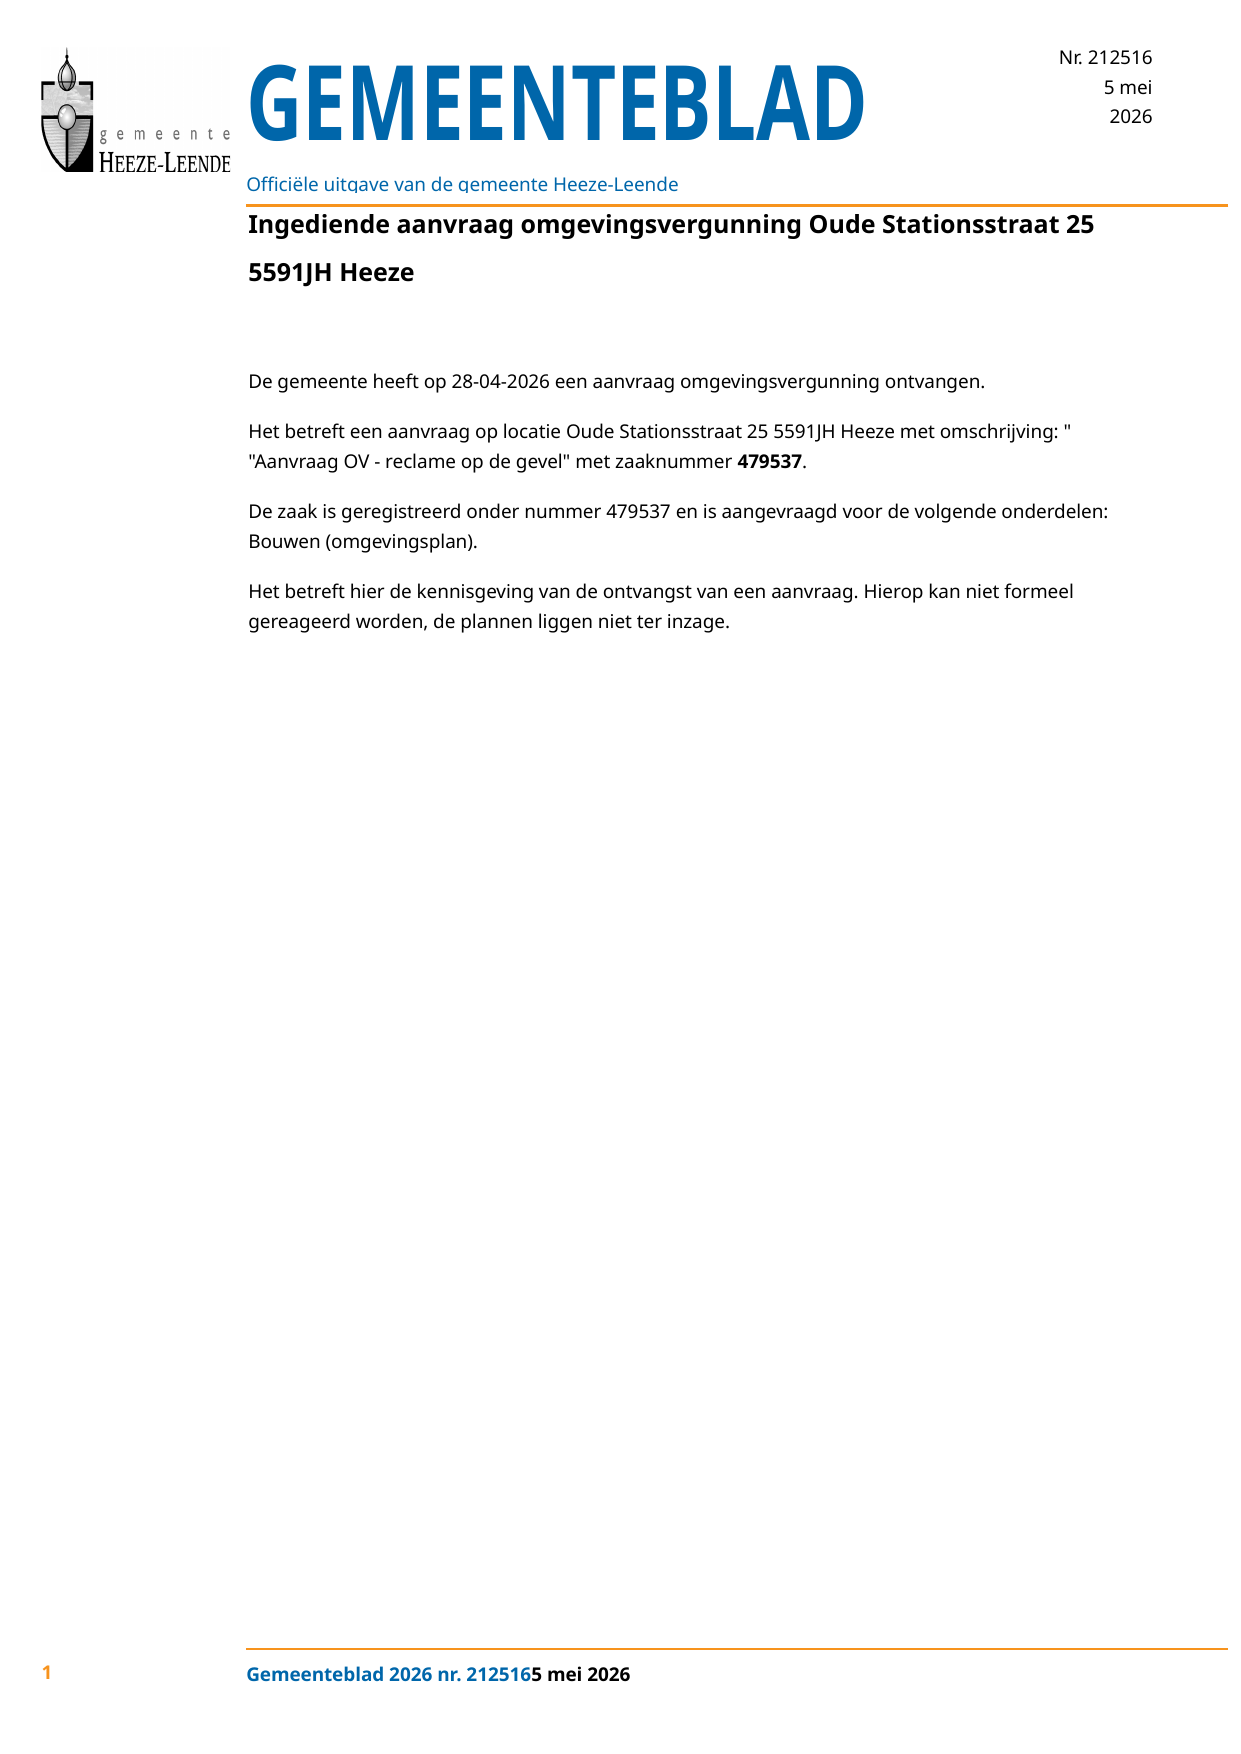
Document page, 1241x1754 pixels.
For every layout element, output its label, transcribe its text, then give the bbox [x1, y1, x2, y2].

text Ingediende aanvraag omgevingsvergunning Oude Stationsstraat 25 5591JH Heeze [248, 207, 1152, 288]
text Het betreft hier de kennisgeving van de ontvangst van een aanvraag. Hierop kan niet formeel gereageerd worden, de plannen liggen niet ter inzage. [248, 579, 1152, 634]
picture [41, 47, 231, 172]
text De gemeente heeft op 28-04-2026 een aanvraag omgevingsvergunning ontvangen. [248, 368, 1152, 394]
text De zaak is geregistreerd onder nummer 479537 en is aangevraagd voor de volgende onderdelen: Bouwen (omgevingsplan). [248, 499, 1152, 554]
text Het betreft een aanvraag op locatie Oude Stationsstraat 25 5591JH Heeze met omschrijving: " "Aanvraag OV - reclame op de gevel" met zaaknummer 479537. [248, 419, 1152, 474]
